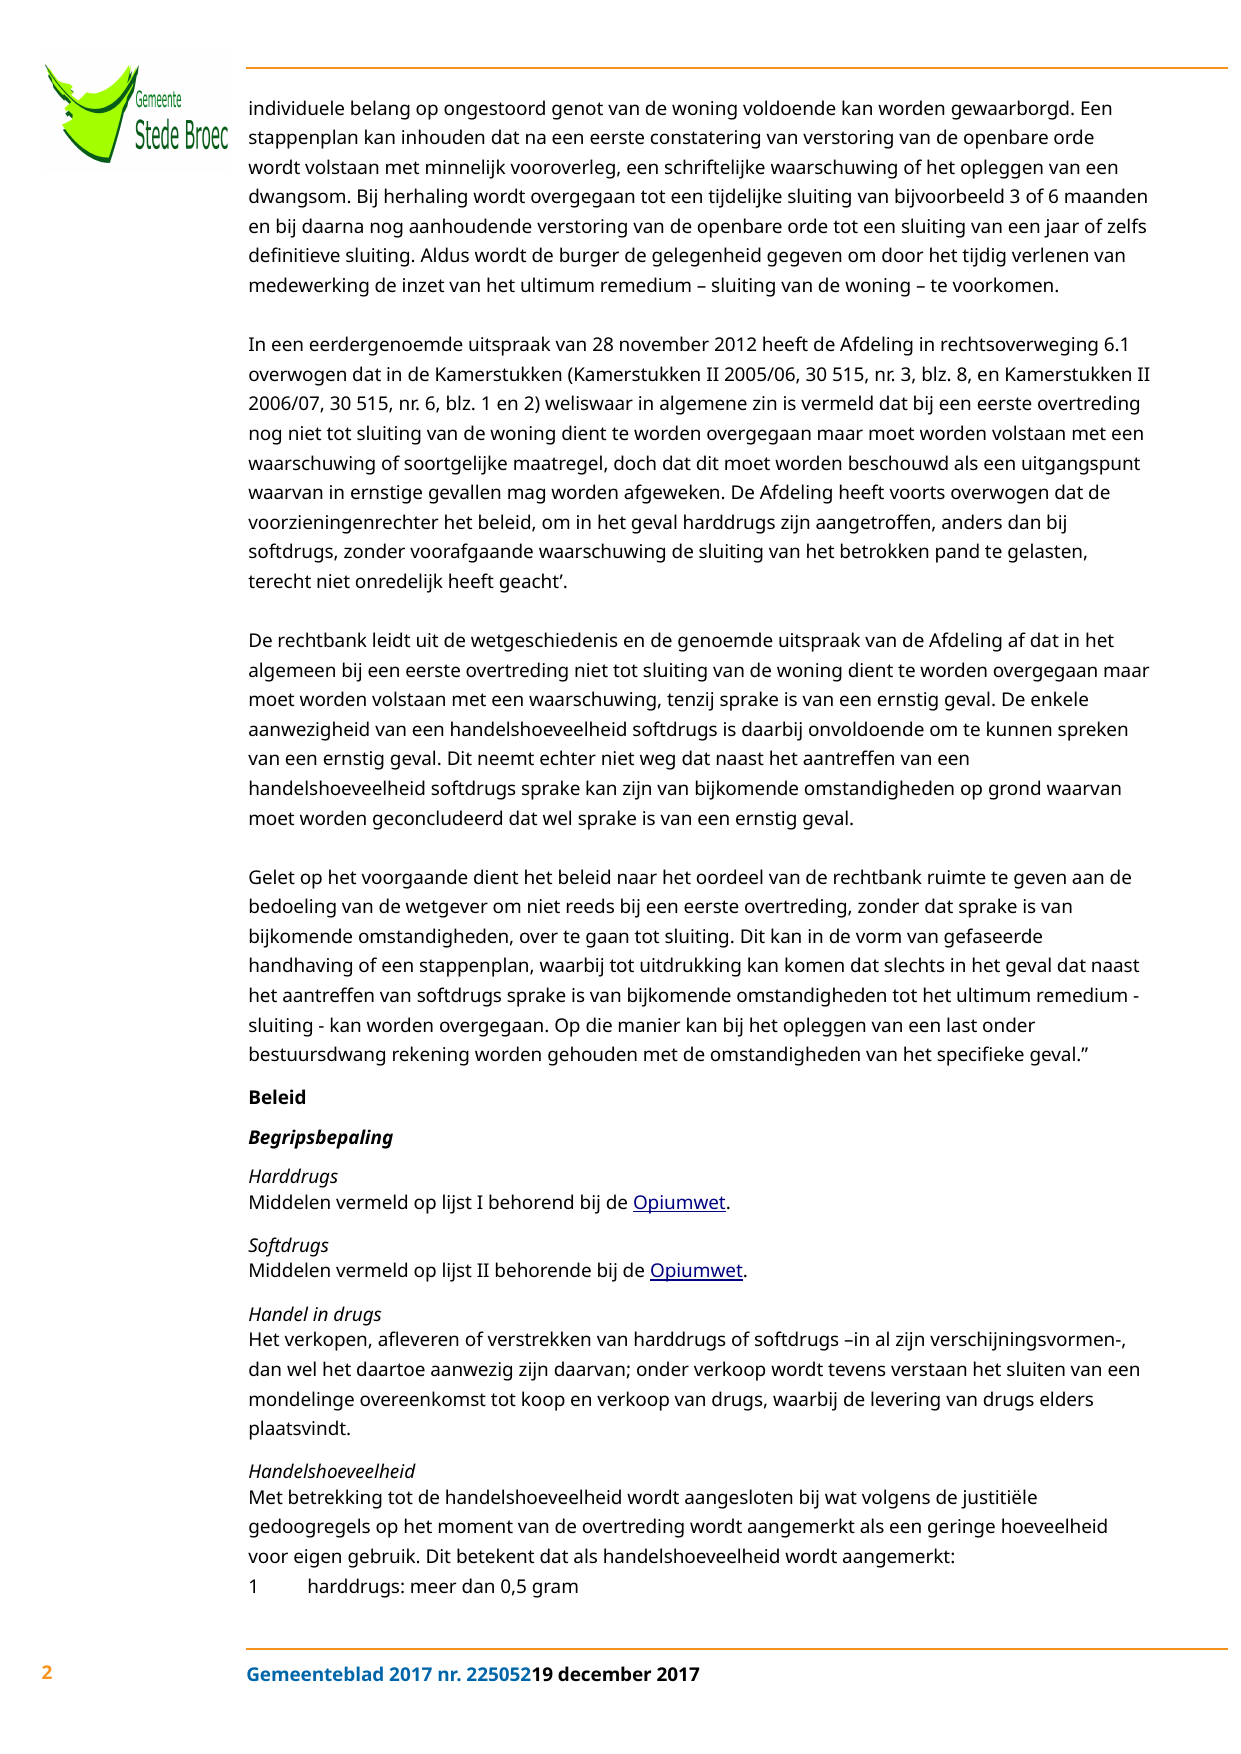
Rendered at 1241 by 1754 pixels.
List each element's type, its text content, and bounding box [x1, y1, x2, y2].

text Met betrekking tot de handelshoeveelheid wordt aangesloten bij wat volgens de justitiële gedoogregels op het moment van de overtreding wordt aangemerkt als een geringe hoeveelheid voor eigen gebruik. Dit betekent dat als handelshoeveelheid wordt aangemerkt: [248, 1484, 1152, 1569]
text Het verkopen, afleveren of verstrekken van harddrugs of softdrugs –in al zijn verschijningsvormen-, dan wel het daartoe aanwezig zijn daarvan; onder verkoop wordt tevens verstaan het sluiten van een mondelinge overeenkomst tot koop en verkoop van drugs, waarbij de levering van drugs elders plaatsvindt. [248, 1327, 1152, 1441]
picture [41, 47, 231, 172]
list harddrugs: meer dan 0,5 gram [248, 1573, 1152, 1599]
text Harddrugs [248, 1163, 1152, 1189]
text Softdrugs [248, 1232, 1152, 1258]
text In een eerdergenoemde uitspraak van 28 november 2012 heeft de Afdeling in rechtsoverweging 6.1 overwogen dat in de Kamerstukken (Kamerstukken II 2005/06, 30 515, nr. 3, blz. 8, en Kamerstukken II 2006/07, 30 515, nr. 6, blz. 1 en 2) weliswaar in algemene zin is vermeld dat bij een eerste overtreding nog niet tot sluiting van de woning dient te worden overgegaan maar moet worden volstaan met een waarschuwing of soortgelijke maatregel, doch dat dit moet worden beschouwd als een uitgangspunt waarvan in ernstige gevallen mag worden afgeweken. De Afdeling heeft voorts overwogen dat de voorzieningenrechter het beleid, om in het geval harddrugs zijn aangetroffen, anders dan bij softdrugs, zonder voorafgaande waarschuwing de sluiting van het betrokken pand te gelasten, terecht niet onredelijk heeft geacht’. [248, 331, 1152, 594]
text Middelen vermeld op lijst II behorende bij de Opiumwet. [248, 1258, 1152, 1283]
text Handel in drugs [248, 1301, 1152, 1327]
text Beleid [248, 1084, 1152, 1110]
text De rechtbank leidt uit de wetgeschiedenis en de genoemde uitspraak van de Afdeling af dat in het algemeen bij een eerste overtreding niet tot sluiting van de woning dient te worden overgegaan maar moet worden volstaan met een waarschuwing, tenzij sprake is van een ernstig geval. De enkele aanwezigheid van een handelshoeveelheid softdrugs is daarbij onvoldoende om te kunnen spreken van een ernstig geval. Dit neemt echter niet weg dat naast het aantreffen van een handelshoeveelheid softdrugs sprake kan zijn van bijkomende omstandigheden op grond waarvan moet worden geconcludeerd dat wel sprake is van een ernstig geval. [248, 627, 1152, 831]
text Handelshoeveelheid [248, 1458, 1152, 1484]
text Middelen vermeld op lijst I behorend bij de Opiumwet. [248, 1189, 1152, 1214]
text Begripsbepaling [248, 1124, 1152, 1149]
text Gelet op het voorgaande dient het beleid naar het oordeel van de rechtbank ruimte te geven aan de bedoeling van de wetgever om niet reeds bij een eerste overtreding, zonder dat sprake is van bijkomende omstandigheden, over te gaan tot sluiting. Dit kan in de vorm van gefaseerde handhaving of een stappenplan, waarbij tot uitdrukking kan komen dat slechts in het geval dat naast het aantreffen van softdrugs sprake is van bijkomende omstandigheden tot het ultimum remedium - sluiting - kan worden overgegaan. Op die manier kan bij het opleggen van een last onder bestuursdwang rekening worden gehouden met de omstandigheden van het specifieke geval.” [248, 864, 1152, 1067]
text individuele belang op ongestoord genot van de woning voldoende kan worden gewaarborgd. Een stappenplan kan inhouden dat na een eerste constatering van verstoring van de openbare orde wordt volstaan met minnelijk vooroverleg, een schriftelijke waarschuwing of het opleggen van een dwangsom. Bij herhaling wordt overgegaan tot een tijdelijke sluiting van bijvoorbeeld 3 of 6 maanden en bij daarna nog aanhoudende verstoring van de openbare orde tot een sluiting van een jaar of zelfs definitieve sluiting. Aldus wordt de burger de gelegenheid gegeven om door het tijdig verlenen van medewerking de inzet van het ultimum remedium – sluiting van de woning – te voorkomen. [248, 95, 1152, 298]
